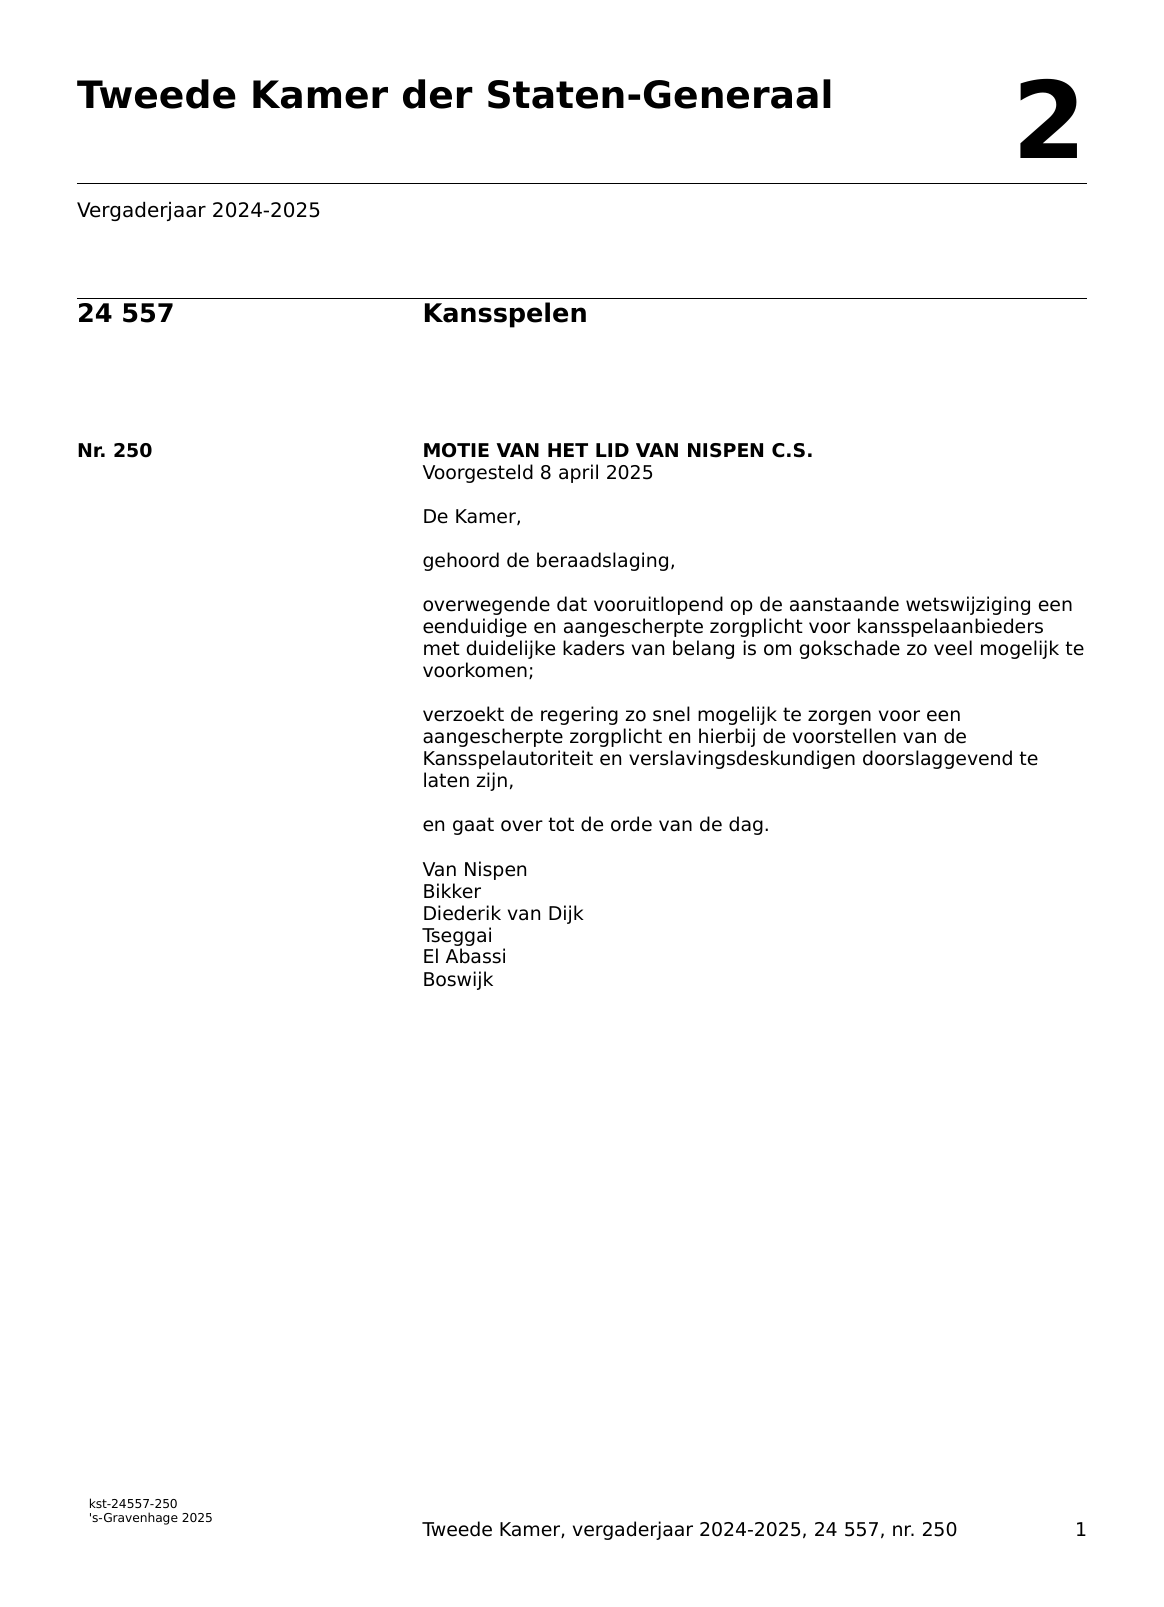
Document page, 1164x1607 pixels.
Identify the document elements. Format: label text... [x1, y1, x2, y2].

text Voorgesteld 8 april 2025 [422, 462, 1087, 484]
text verzoekt de regering zo snel mogelijk te zorgen voor een aangescherpte zorgplicht en hierbij de voorstellen van de Kansspelautoriteit en verslavingsdeskundigen doorslaggevend te laten zijn, [422, 704, 1087, 792]
subtitle Nr. 250 MOTIE VAN HET LID VAN NISPEN C.S. [77, 440, 1087, 462]
text overwegende dat vooruitlopend op de aanstaande wetswijziging een eenduidige en aangescherpte zorgplicht voor kansspelaanbieders met duidelijke kaders van belang is om gokschade zo veel mogelijk te voorkomen; [422, 594, 1087, 682]
text gehoord de beraadslaging, [422, 550, 1087, 572]
text Diederik van Dijk [422, 902, 1087, 924]
text De Kamer, [422, 506, 1087, 528]
text kst-24557-250 [88, 1497, 323, 1511]
table_header Tweede Kamer der Staten-Generaal [77, 59, 886, 183]
text Boswijk [422, 968, 1087, 990]
text El Abassi [422, 946, 1087, 968]
text Bikker [422, 881, 1087, 902]
table_header 2 [886, 59, 1087, 183]
text Tseggai [422, 924, 1087, 946]
subtitle 24 557 Kansspelen [77, 299, 1087, 329]
table_cell Vergaderjaar 2024-2025 [77, 184, 1087, 298]
text 's-Gravenhage 2025 [88, 1511, 323, 1525]
text en gaat over tot de orde van de dag. [422, 814, 1087, 836]
text Van Nispen [422, 858, 1087, 881]
